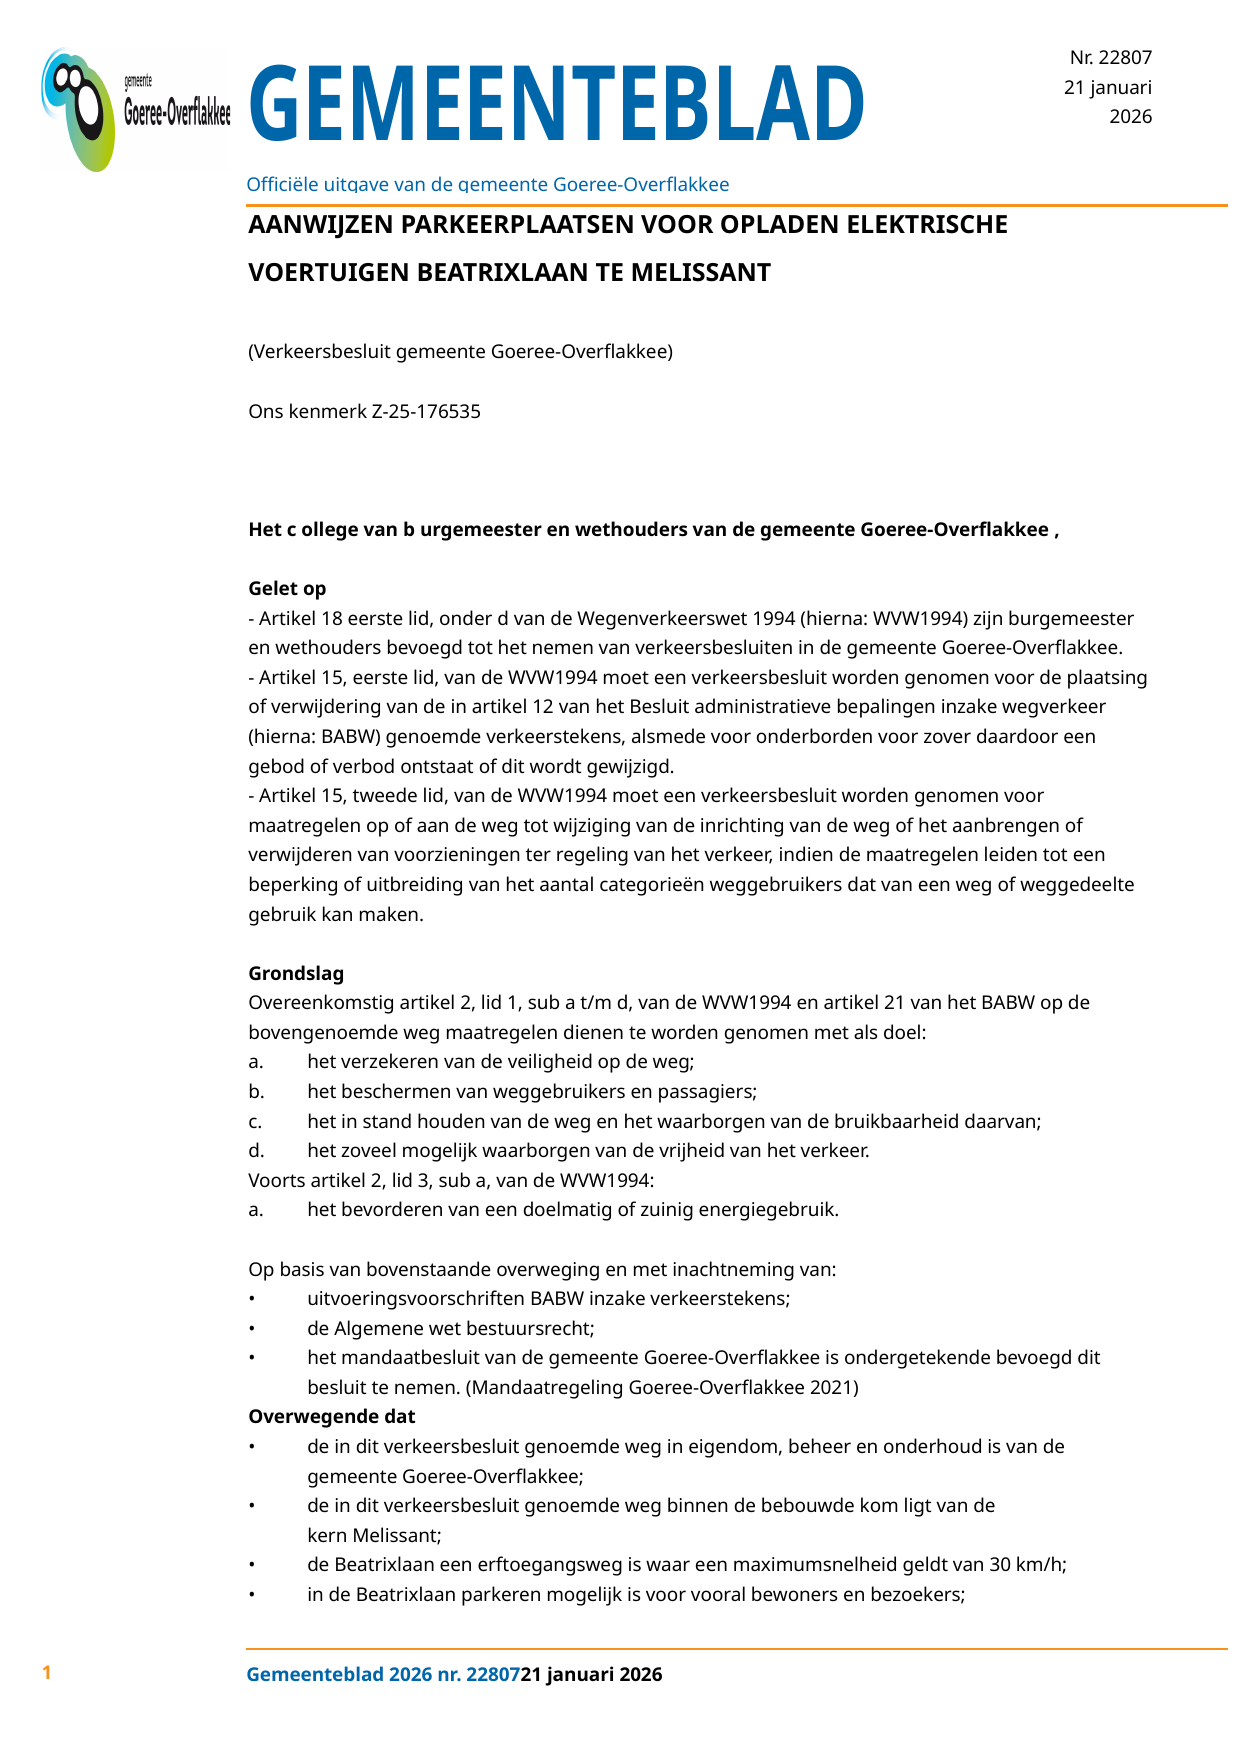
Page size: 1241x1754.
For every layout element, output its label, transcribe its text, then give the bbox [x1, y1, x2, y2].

list het zoveel mogelijk waarborgen van de vrijheid van het verkeer. [248, 1137, 1152, 1163]
list het verzekeren van de veiligheid op de weg; [248, 1049, 1152, 1074]
text Voorts artikel 2, lid 3, sub a, van de WVW1994: [248, 1167, 1152, 1193]
text Gelet op [248, 575, 1152, 601]
list uitvoeringsvoorschriften BABW inzake verkeerstekens; [248, 1285, 1152, 1311]
text Grondslag [248, 960, 1152, 986]
list de Beatrixlaan een erftoegangsweg is waar een maximumsnelheid geldt van 30 km/h; [248, 1552, 1152, 1577]
text Overwegende dat [248, 1404, 1152, 1429]
text - Artikel 15, tweede lid, van de WVW1994 moet een verkeersbesluit worden genomen voor maatregelen op of aan de weg tot wijziging van de inrichting van de weg of het aanbrengen of verwijderen van voorzieningen ter regeling van het verkeer, indien de maatregelen leiden tot een beperking of uitbreiding van het aantal categorieën weggebruikers dat van een weg of weggedeelte gebruik kan maken. [248, 782, 1152, 926]
list de in dit verkeersbesluit genoemde weg binnen de bebouwde kom ligt van de [248, 1492, 1152, 1518]
text (Verkeersbesluit gemeente Goeree-Overflakkee) [248, 339, 1152, 364]
picture [41, 47, 231, 172]
text Op basis van bovenstaande overweging en met inachtneming van: [248, 1256, 1152, 1281]
list het beschermen van weggebruikers en passagiers; [248, 1078, 1152, 1104]
list in de Beatrixlaan parkeren mogelijk is voor vooral bewoners en bezoekers; [248, 1581, 1152, 1607]
text Overeenkomstig artikel 2, lid 1, sub a t/m d, van de WVW1994 en artikel 21 van het BABW op de bovengenoemde weg maatregelen dienen te worden genomen met als doel: [248, 989, 1152, 1045]
text Ons kenmerk Z-25-176535 [248, 398, 1152, 423]
text - Artikel 18 eerste lid, onder d van de Wegenverkeerswet 1994 (hierna: WVW1994) zijn burgemeester en wethouders bevoegd tot het nemen van verkeersbesluiten in de gemeente Goeree-Overflakkee. [248, 605, 1152, 660]
list de in dit verkeersbesluit genoemde weg in eigendom, beheer en onderhoud is van de gemeente Goeree-Overflakkee; [248, 1433, 1152, 1488]
list het bevorderen van een doelmatig of zuinig energiegebruik. [248, 1197, 1152, 1222]
list kern Melissant; [248, 1522, 1152, 1548]
list het in stand houden van de weg en het waarborgen van de bruikbaarheid daarvan; [248, 1108, 1152, 1133]
list de Algemene wet bestuursrecht; [248, 1315, 1152, 1341]
list het mandaatbesluit van de gemeente Goeree-Overflakkee is ondergetekende bevoegd dit besluit te nemen. (Mandaatregeling Goeree-Overflakkee 2021) [248, 1344, 1152, 1400]
text Het c ollege van b urgemeester en wethouders van de gemeente Goeree-Overflakkee , [248, 516, 1152, 542]
text AANWIJZEN PARKEERPLAATSEN VOOR OPLADEN ELEKTRISCHE VOERTUIGEN BEATRIXLAAN TE MELISSANT [248, 207, 1152, 288]
text - Artikel 15, eerste lid, van de WVW1994 moet een verkeersbesluit worden genomen voor de plaatsing of verwijdering van de in artikel 12 van het Besluit administratieve bepalingen inzake wegverkeer (hierna: BABW) genoemde verkeerstekens, alsmede voor onderborden voor zover daardoor een gebod of verbod ontstaat of dit wordt gewijzigd. [248, 664, 1152, 778]
